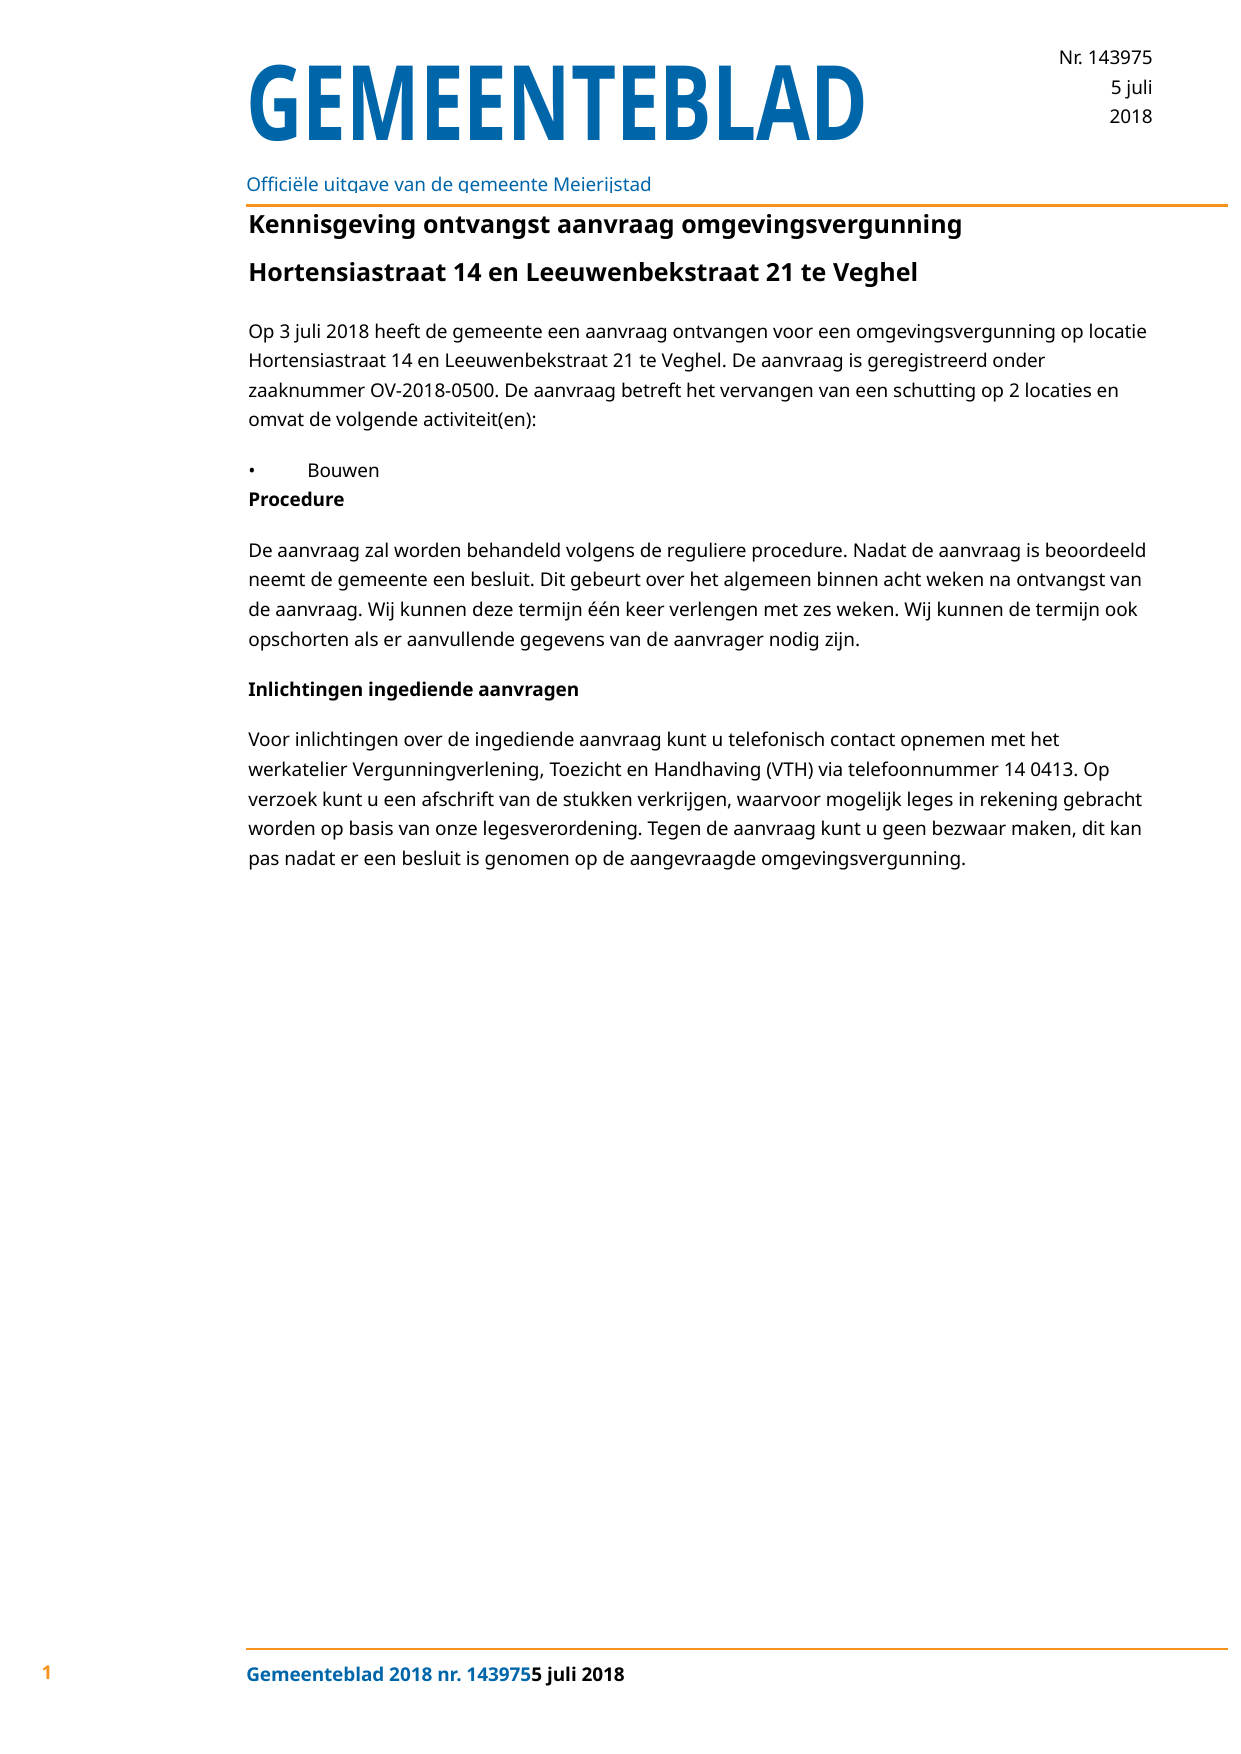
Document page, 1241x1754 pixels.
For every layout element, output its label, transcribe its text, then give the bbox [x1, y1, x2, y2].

text Inlichtingen ingediende aanvragen [248, 676, 1152, 702]
picture [41, 47, 231, 172]
list Bouwen [248, 457, 1152, 483]
text Op 3 juli 2018 heeft de gemeente een aanvraag ontvangen voor een omgevingsvergunning op locatie Hortensiastraat 14 en Leeuwenbekstraat 21 te Veghel. De aanvraag is geregistreerd onder zaaknummer OV-2018-0500. De aanvraag betreft het vervangen van een schutting op 2 locaties en omvat de volgende activiteit(en): [248, 318, 1152, 432]
text Procedure [248, 487, 1152, 512]
text Kennisgeving ontvangst aanvraag omgevingsvergunning Hortensiastraat 14 en Leeuwenbekstraat 21 te Veghel [248, 207, 1152, 288]
text Voor inlichtingen over de ingediende aanvraag kunt u telefonisch contact opnemen met het werkatelier Vergunningverlening, Toezicht en Handhaving (VTH) via telefoonnummer 14 0413. Op verzoek kunt u een afschrift van de stukken verkrijgen, waarvoor mogelijk leges in rekening gebracht worden op basis van onze legesverordening. Tegen de aanvraag kunt u geen bezwaar maken, dit kan pas nadat er een besluit is genomen op de aangevraagde omgevingsvergunning. [248, 727, 1152, 871]
text De aanvraag zal worden behandeld volgens de reguliere procedure. Nadat de aanvraag is beoordeeld neemt de gemeente een besluit. Dit gebeurt over het algemeen binnen acht weken na ontvangst van de aanvraag. Wij kunnen deze termijn één keer verlengen met zes weken. Wij kunnen de termijn ook opschorten als er aanvullende gegevens van de aanvrager nodig zijn. [248, 537, 1152, 652]
